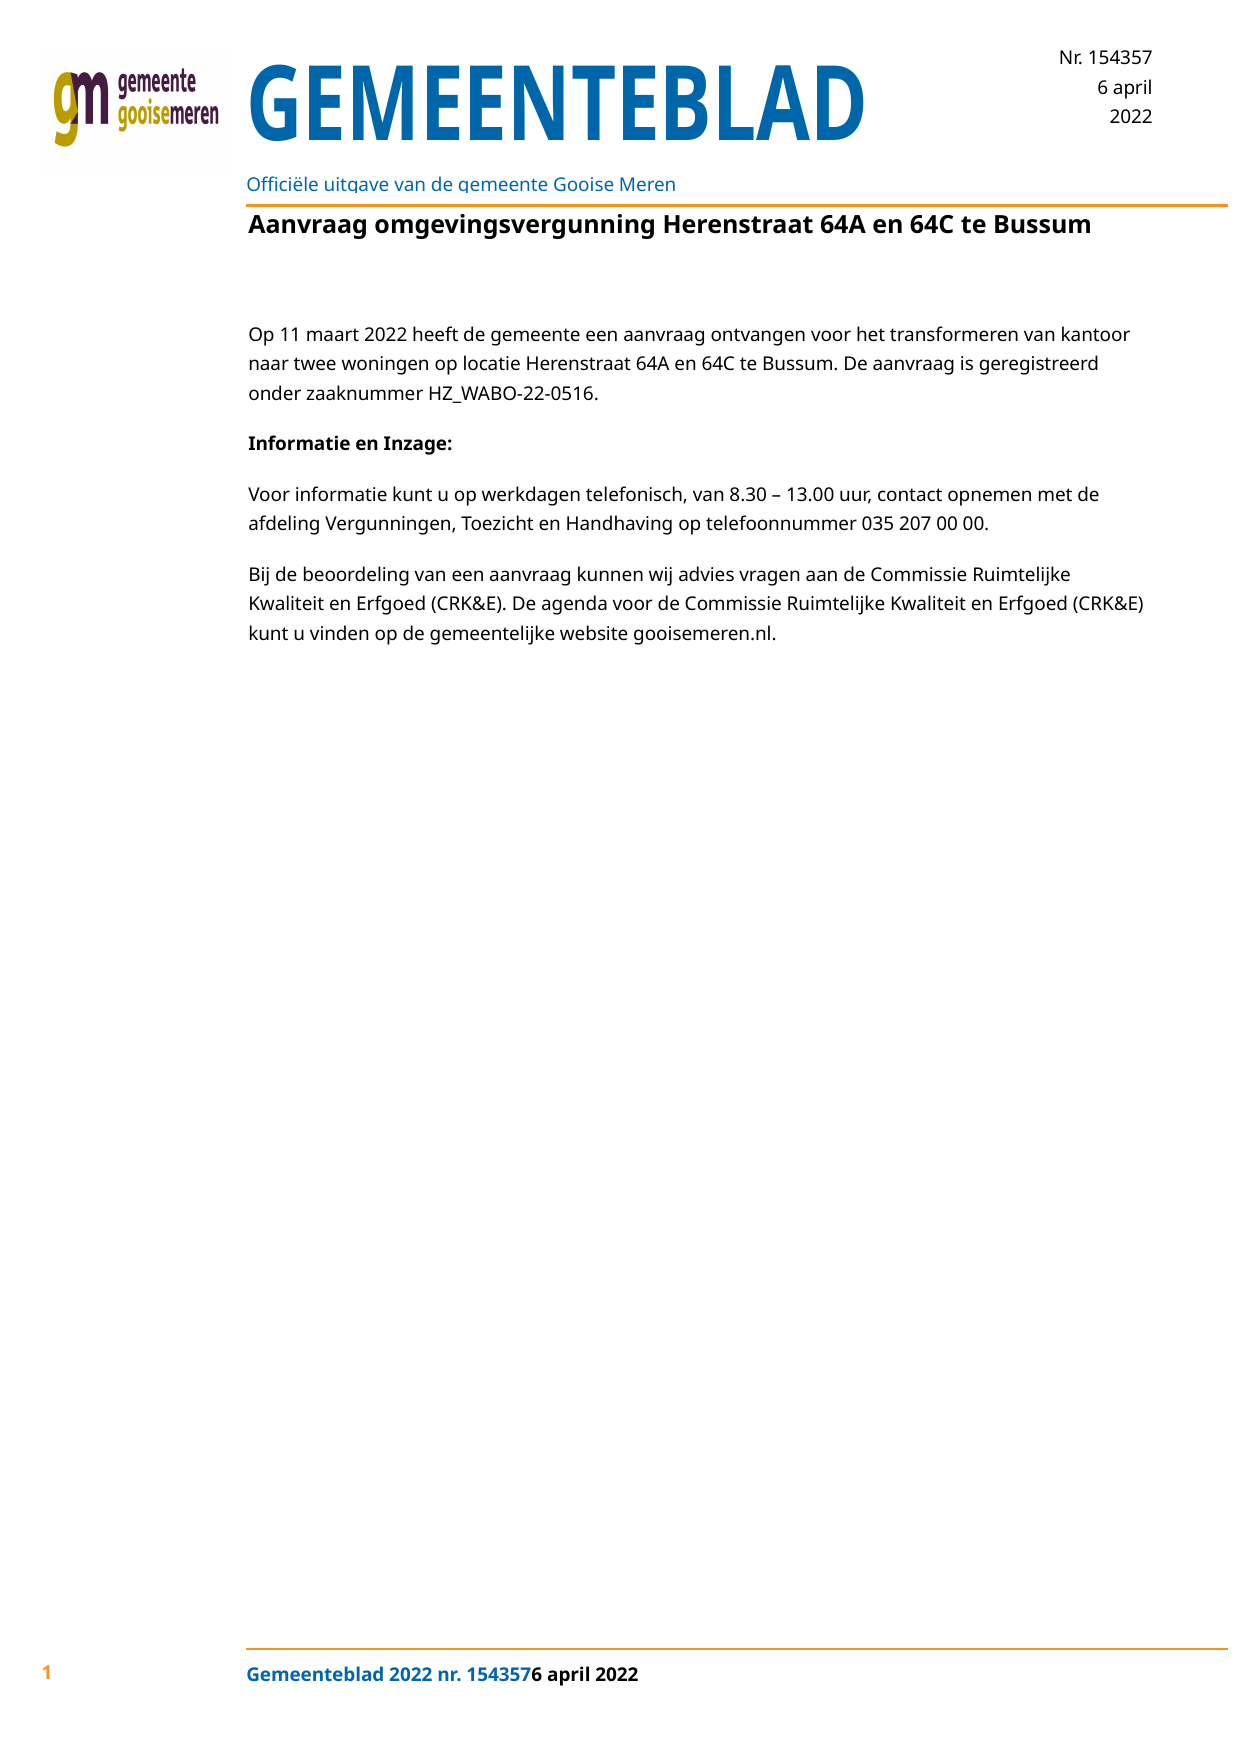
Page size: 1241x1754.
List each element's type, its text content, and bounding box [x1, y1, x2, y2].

text Op 11 maart 2022 heeft de gemeente een aanvraag ontvangen voor het transformeren van kantoor naar twee woningen op locatie Herenstraat 64A en 64C te Bussum. De aanvraag is geregistreerd onder zaaknummer HZ_WABO-22-0516. [248, 321, 1152, 406]
text Voor informatie kunt u op werkdagen telefonisch, van 8.30 – 13.00 uur, contact opnemen met de afdeling Vergunningen, Toezicht en Handhaving op telefoonnummer 035 207 00 00. [248, 481, 1152, 536]
text Bij de beoordeling van een aanvraag kunnen wij advies vragen aan de Commissie Ruimtelijke Kwaliteit en Erfgoed (CRK&E). De agenda voor de Commissie Ruimtelijke Kwaliteit en Erfgoed (CRK&E) kunt u vinden op de gemeentelijke website gooisemeren.nl. [248, 561, 1152, 646]
text Aanvraag omgevingsvergunning Herenstraat 64A en 64C te Bussum [248, 207, 1152, 241]
text Informatie en Inzage: [248, 430, 1152, 456]
picture [41, 47, 231, 172]
